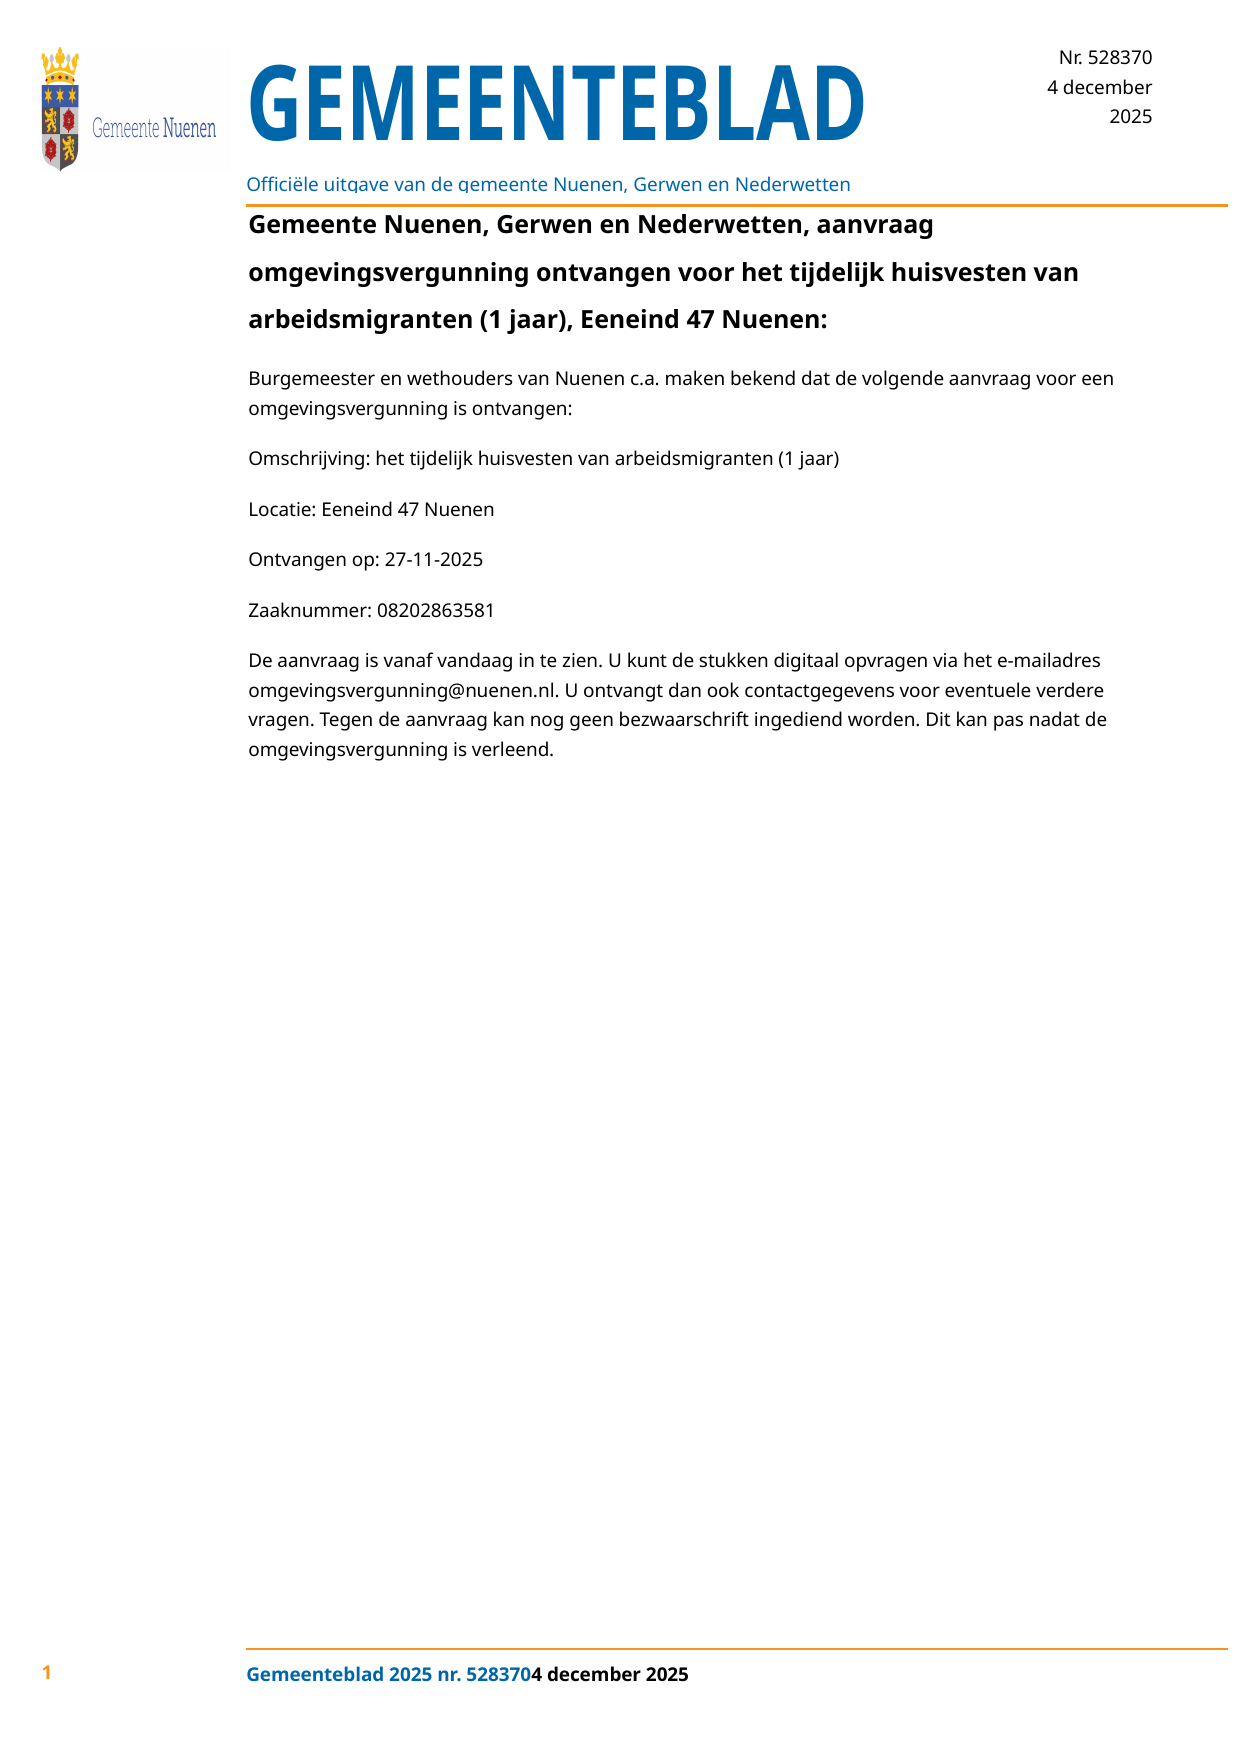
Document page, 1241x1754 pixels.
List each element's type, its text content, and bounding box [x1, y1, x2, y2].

text Omschrijving: het tijdelijk huisvesten van arbeidsmigranten (1 jaar) [248, 446, 1152, 471]
text Burgemeester en wethouders van Nuenen c.a. maken bekend dat de volgende aanvraag voor een omgevingsvergunning is ontvangen: [248, 366, 1152, 421]
text Zaaknummer: 08202863581 [248, 597, 1152, 622]
text Gemeente Nuenen, Gerwen en Nederwetten, aanvraag omgevingsvergunning ontvangen voor het tijdelijk huisvesten van arbeidsmigranten (1 jaar), Eeneind 47 Nuenen: [248, 207, 1152, 336]
text Ontvangen op: 27-11-2025 [248, 546, 1152, 572]
text De aanvraag is vanaf vandaag in te zien. U kunt de stukken digitaal opvragen via het e-mailadres omgevingsvergunning@nuenen.nl. U ontvangt dan ook contactgegevens voor eventuele verdere vragen. Tegen de aanvraag kan nog geen bezwaarschrift ingediend worden. Dit kan pas nadat de omgevingsvergunning is verleend. [248, 647, 1152, 762]
text Locatie: Eeneind 47 Nuenen [248, 496, 1152, 522]
picture [41, 47, 231, 172]
